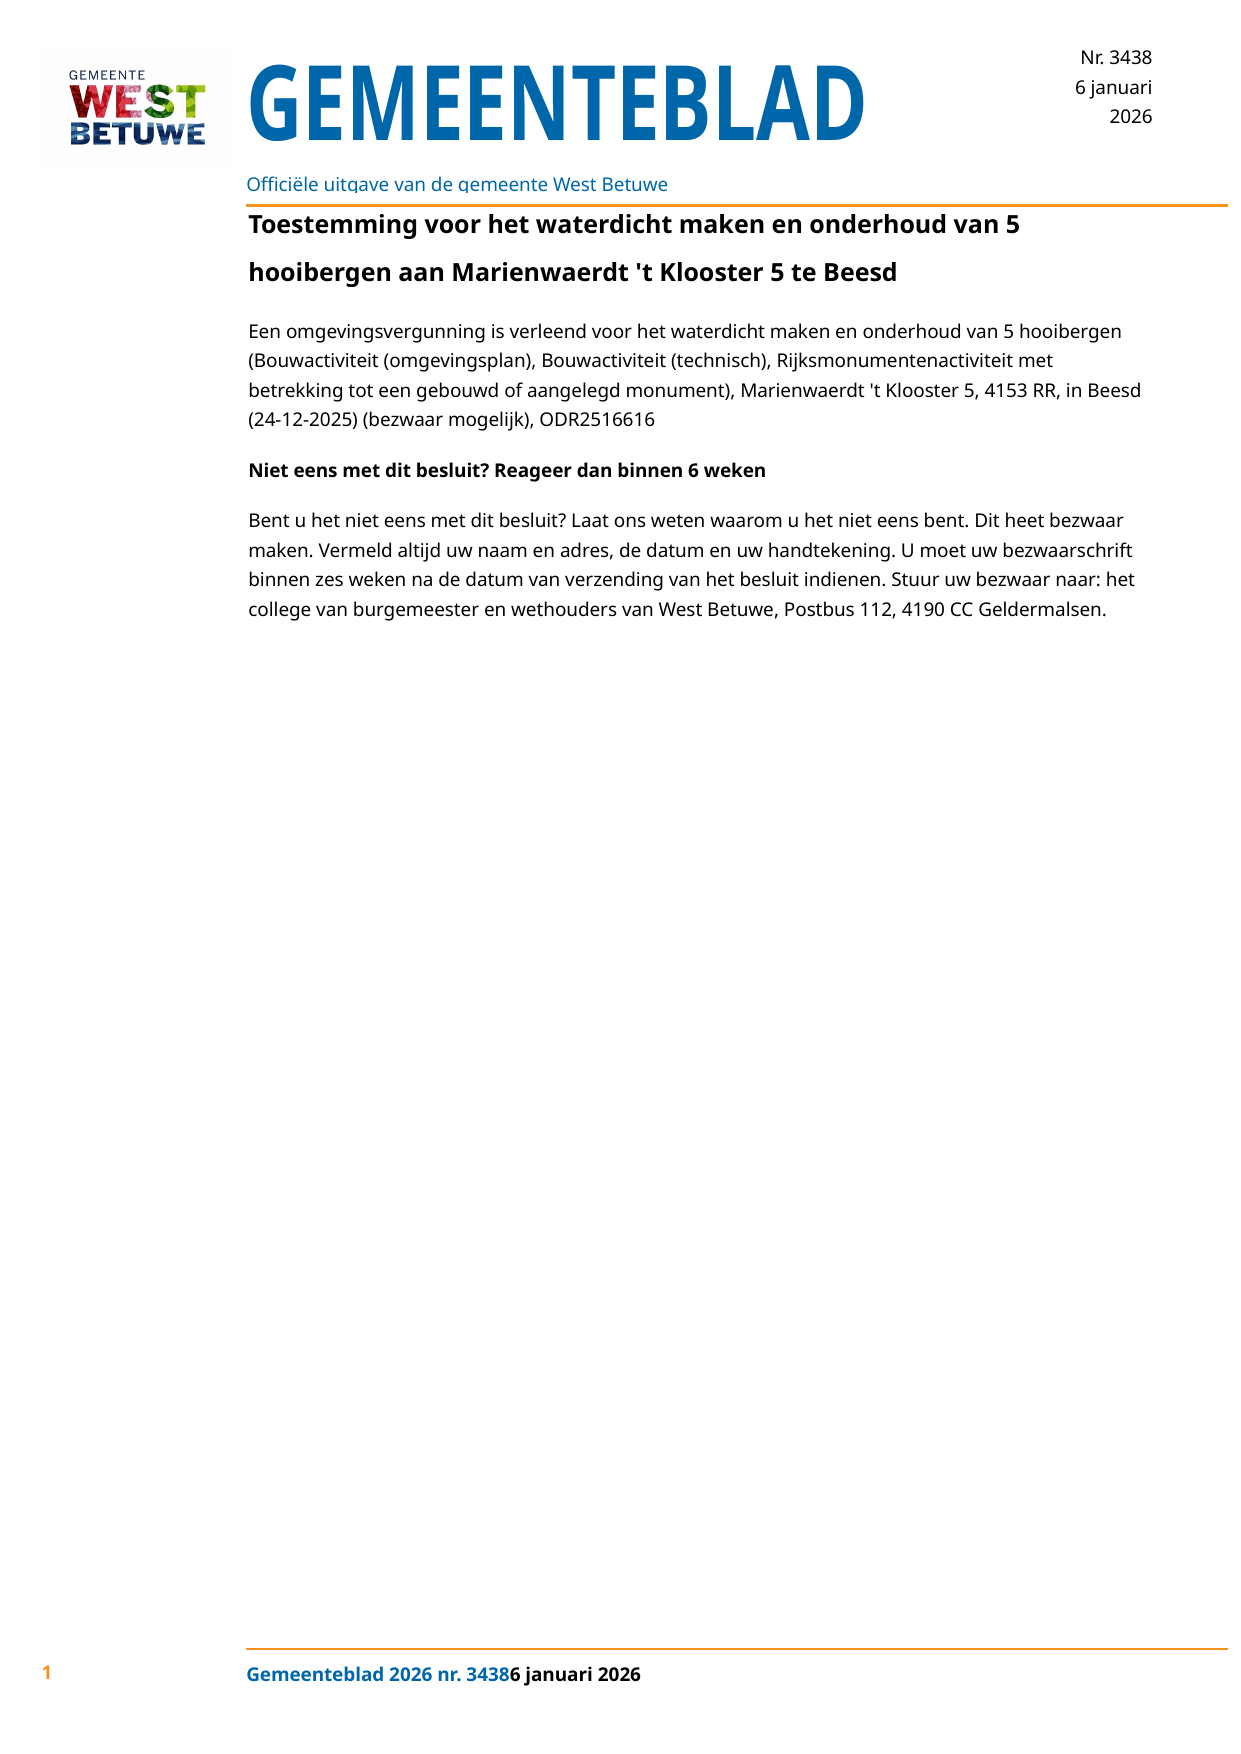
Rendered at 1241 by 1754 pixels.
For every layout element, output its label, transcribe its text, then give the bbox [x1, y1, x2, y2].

text Een omgevingsvergunning is verleend voor het waterdicht maken en onderhoud van 5 hooibergen (Bouwactiviteit (omgevingsplan), Bouwactiviteit (technisch), Rijksmonumentenactiviteit met betrekking tot een gebouwd of aangelegd monument), Marienwaerdt 't Klooster 5, 4153 RR, in Beesd (24-12-2025) (bezwaar mogelijk), ODR2516616 [248, 318, 1152, 432]
text Niet eens met dit besluit? Reageer dan binnen 6 weken [248, 457, 1152, 483]
text Bent u het niet eens met dit besluit? Laat ons weten waarom u het niet eens bent. Dit heet bezwaar maken. Vermeld altijd uw naam en adres, de datum en uw handtekening. U moet uw bezwaarschrift binnen zes weken na de datum van verzending van het besluit indienen. Stuur uw bezwaar naar: het college van burgemeester en wethouders van West Betuwe, Postbus 112, 4190 CC Geldermalsen. [248, 507, 1152, 622]
picture [41, 47, 231, 172]
text Toestemming voor het waterdicht maken en onderhoud van 5 hooibergen aan Marienwaerdt 't Klooster 5 te Beesd [248, 207, 1152, 288]
